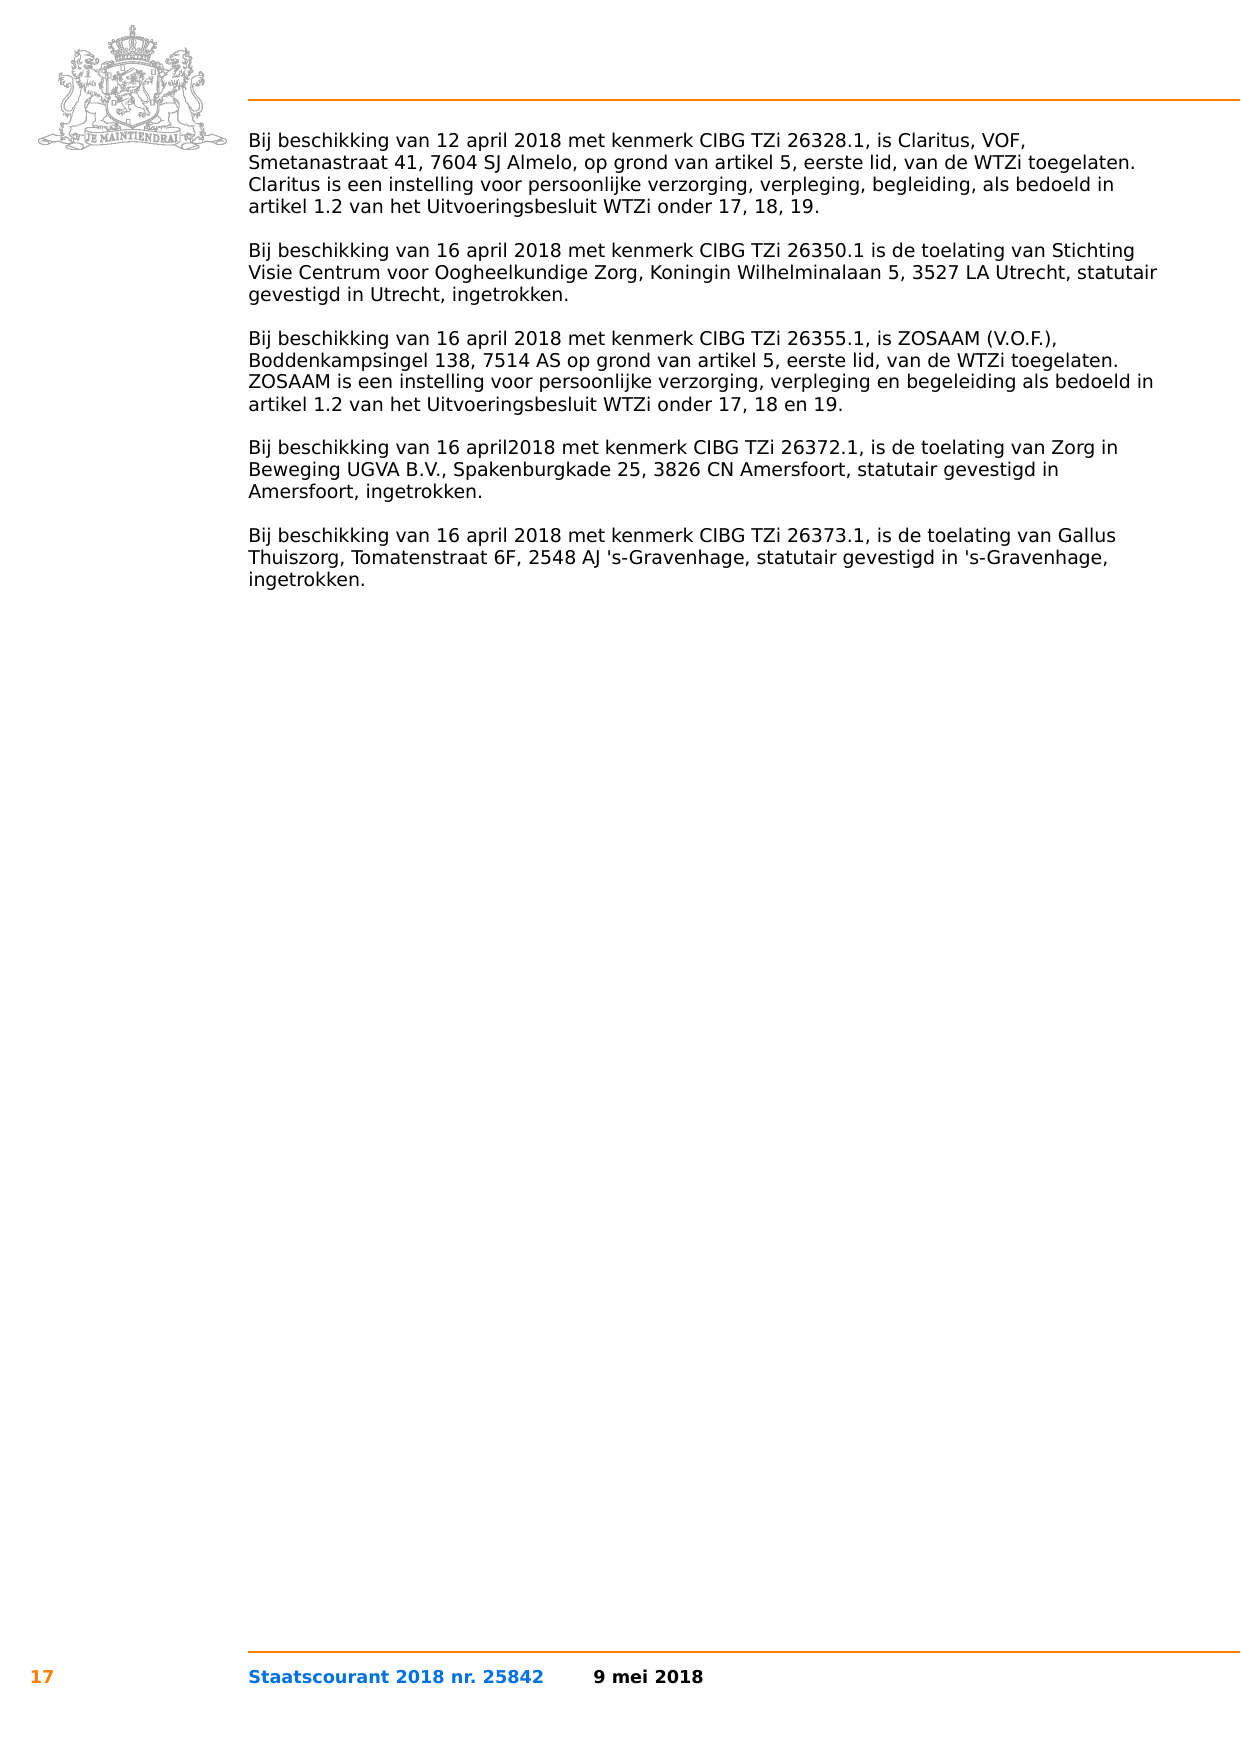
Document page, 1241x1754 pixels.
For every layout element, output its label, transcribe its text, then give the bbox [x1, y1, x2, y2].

text Bij beschikking van 16 april 2018 met kenmerk CIBG TZi 26350.1 is de toelating van Stichting Visie Centrum voor Oogheelkundige Zorg, Koningin Wilhelminalaan 5, 3527 LA Utrecht, statutair gevestigd in Utrecht, ingetrokken. [248, 240, 1163, 306]
text Bij beschikking van 16 april2018 met kenmerk CIBG TZi 26372.1, is de toelating van Zorg in Beweging UGVA B.V., Spakenburgkade 25, 3826 CN Amersfoort, statutair gevestigd in Amersfoort, ingetrokken. [248, 437, 1163, 503]
text Bij beschikking van 12 april 2018 met kenmerk CIBG TZi 26328.1, is Claritus, VOF, Smetanastraat 41, 7604 SJ Almelo, op grond van artikel 5, eerste lid, van de WTZi toegelaten. Claritus is een instelling voor persoonlijke verzorging, verpleging, begleiding, als bedoeld in artikel 1.2 van het Uitvoeringsbesluit WTZi onder 17, 18, 19. [248, 130, 1163, 218]
text Bij beschikking van 16 april 2018 met kenmerk CIBG TZi 26373.1, is de toelating van Gallus Thuiszorg, Tomatenstraat 6F, 2548 AJ 's-Gravenhage, statutair gevestigd in 's-Gravenhage, ingetrokken. [248, 525, 1163, 591]
picture [38, 25, 227, 150]
text Bij beschikking van 16 april 2018 met kenmerk CIBG TZi 26355.1, is ZOSAAM (V.O.F.), Boddenkampsingel 138, 7514 AS op grond van artikel 5, eerste lid, van de WTZi toegelaten. ZOSAAM is een instelling voor persoonlijke verzorging, verpleging en begeleiding als bedoeld in artikel 1.2 van het Uitvoeringsbesluit WTZi onder 17, 18 en 19. [248, 327, 1163, 415]
